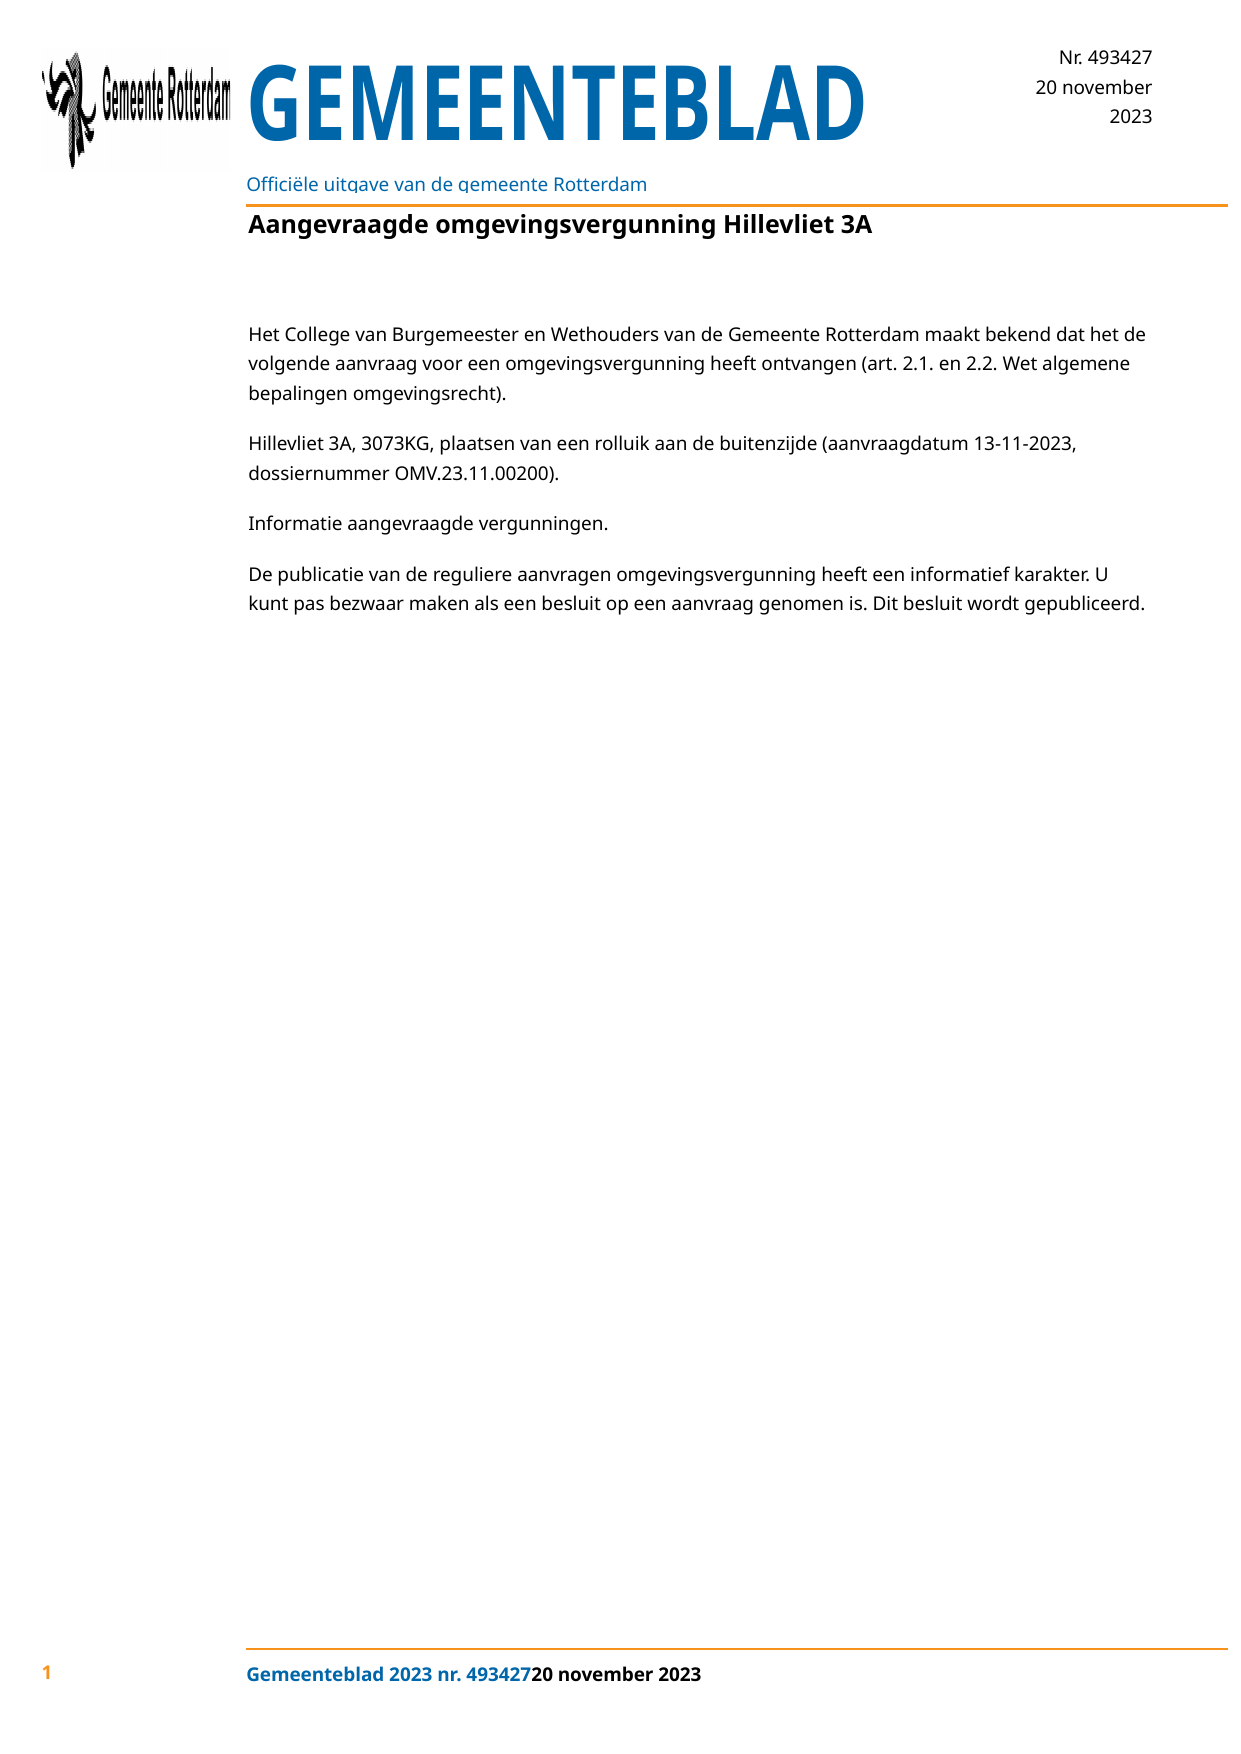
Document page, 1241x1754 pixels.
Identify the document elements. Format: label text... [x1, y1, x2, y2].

text Het College van Burgemeester en Wethouders van de Gemeente Rotterdam maakt bekend dat het de volgende aanvraag voor een omgevingsvergunning heeft ontvangen (art. 2.1. en 2.2. Wet algemene bepalingen omgevingsrecht). [248, 321, 1152, 406]
text De publicatie van de reguliere aanvragen omgevingsvergunning heeft een informatief karakter. U kunt pas bezwaar maken als een besluit op een aanvraag genomen is. Dit besluit wordt gepubliceerd. [248, 561, 1152, 616]
text Informatie aangevraagde vergunningen. [248, 510, 1152, 536]
picture [41, 47, 231, 172]
text Hillevliet 3A, 3073KG, plaatsen van een rolluik aan de buitenzijde (aanvraagdatum 13-11-2023, dossiernummer OMV.23.11.00200). [248, 430, 1152, 486]
text Aangevraagde omgevingsvergunning Hillevliet 3A [248, 207, 1152, 241]
